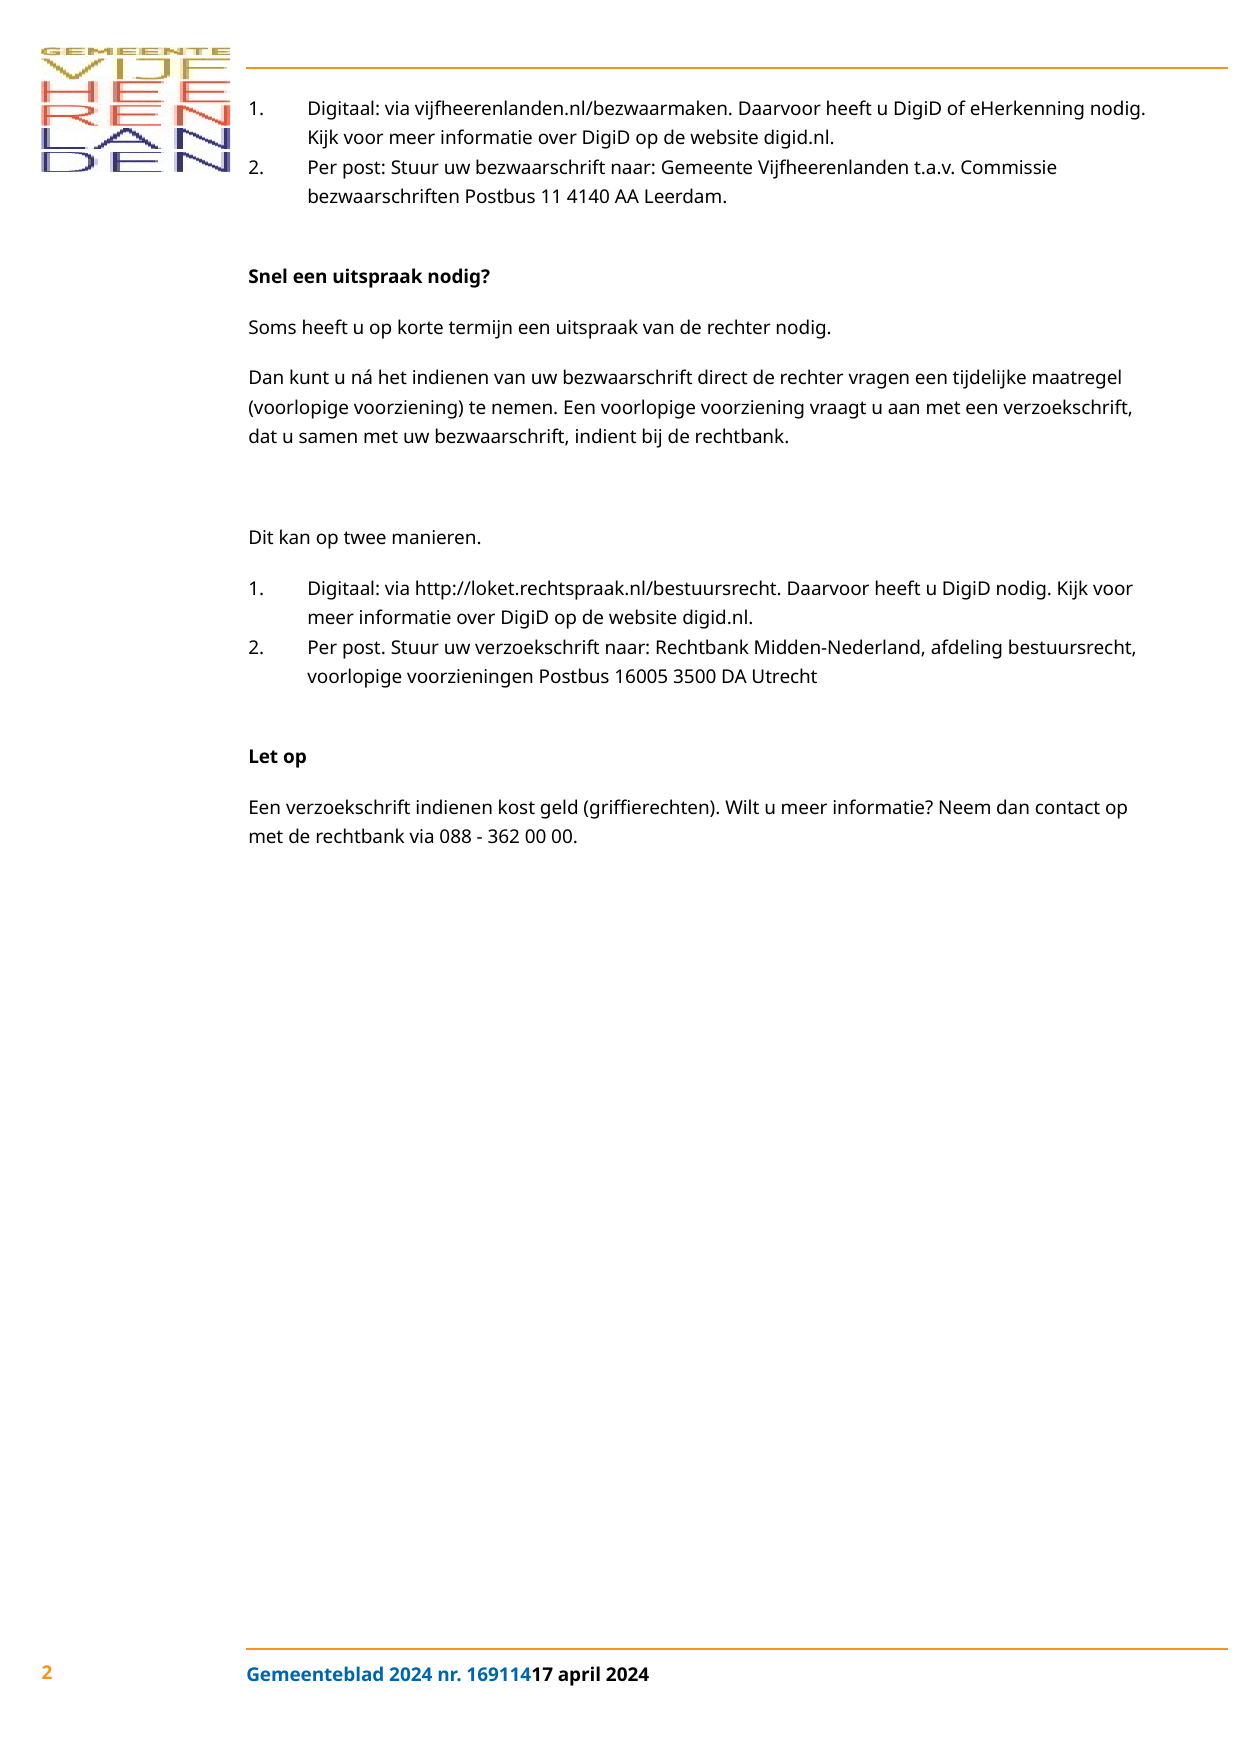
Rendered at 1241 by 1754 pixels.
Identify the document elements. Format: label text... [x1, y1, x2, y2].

list Digitaal: via http://loket.rechtspraak.nl/bestuursrecht. Daarvoor heeft u DigiD nodig. Kijk voor meer informatie over DigiD op de website digid.nl. [248, 575, 1152, 630]
list Per post: Stuur uw bezwaarschrift naar: Gemeente Vijfheerenlanden t.a.v. Commissie bezwaarschriften Postbus 11 4140 AA Leerdam. [248, 154, 1152, 209]
text Soms heeft u op korte termijn een uitspraak van de rechter nodig. [248, 314, 1152, 340]
text Dan kunt u ná het indienen van uw bezwaarschrift direct de rechter vragen een tijdelijke maatregel (voorlopige voorziening) te nemen. Een voorlopige voorziening vraagt u aan met een verzoekschrift, dat u samen met uw bezwaarschrift, indient bij de rechtbank. [248, 364, 1152, 449]
text Een verzoekschrift indienen kost geld (griffierechten). Wilt u meer informatie? Neem dan contact op met de rechtbank via 088 - 362 00 00. [248, 794, 1152, 849]
picture [41, 47, 231, 172]
text Let op [248, 743, 1152, 769]
list Digitaal: via vijfheerenlanden.nl/bezwaarmaken. Daarvoor heeft u DigiD of eHerkenning nodig. Kijk voor meer informatie over DigiD op de website digid.nl. [248, 95, 1152, 150]
list Per post. Stuur uw verzoekschrift naar: Rechtbank Midden-Nederland, afdeling bestuursrecht, voorlopige voorzieningen Postbus 16005 3500 DA Utrecht [248, 634, 1152, 689]
text Snel een uitspraak nodig? [248, 263, 1152, 289]
text Dit kan op twee manieren. [248, 524, 1152, 550]
